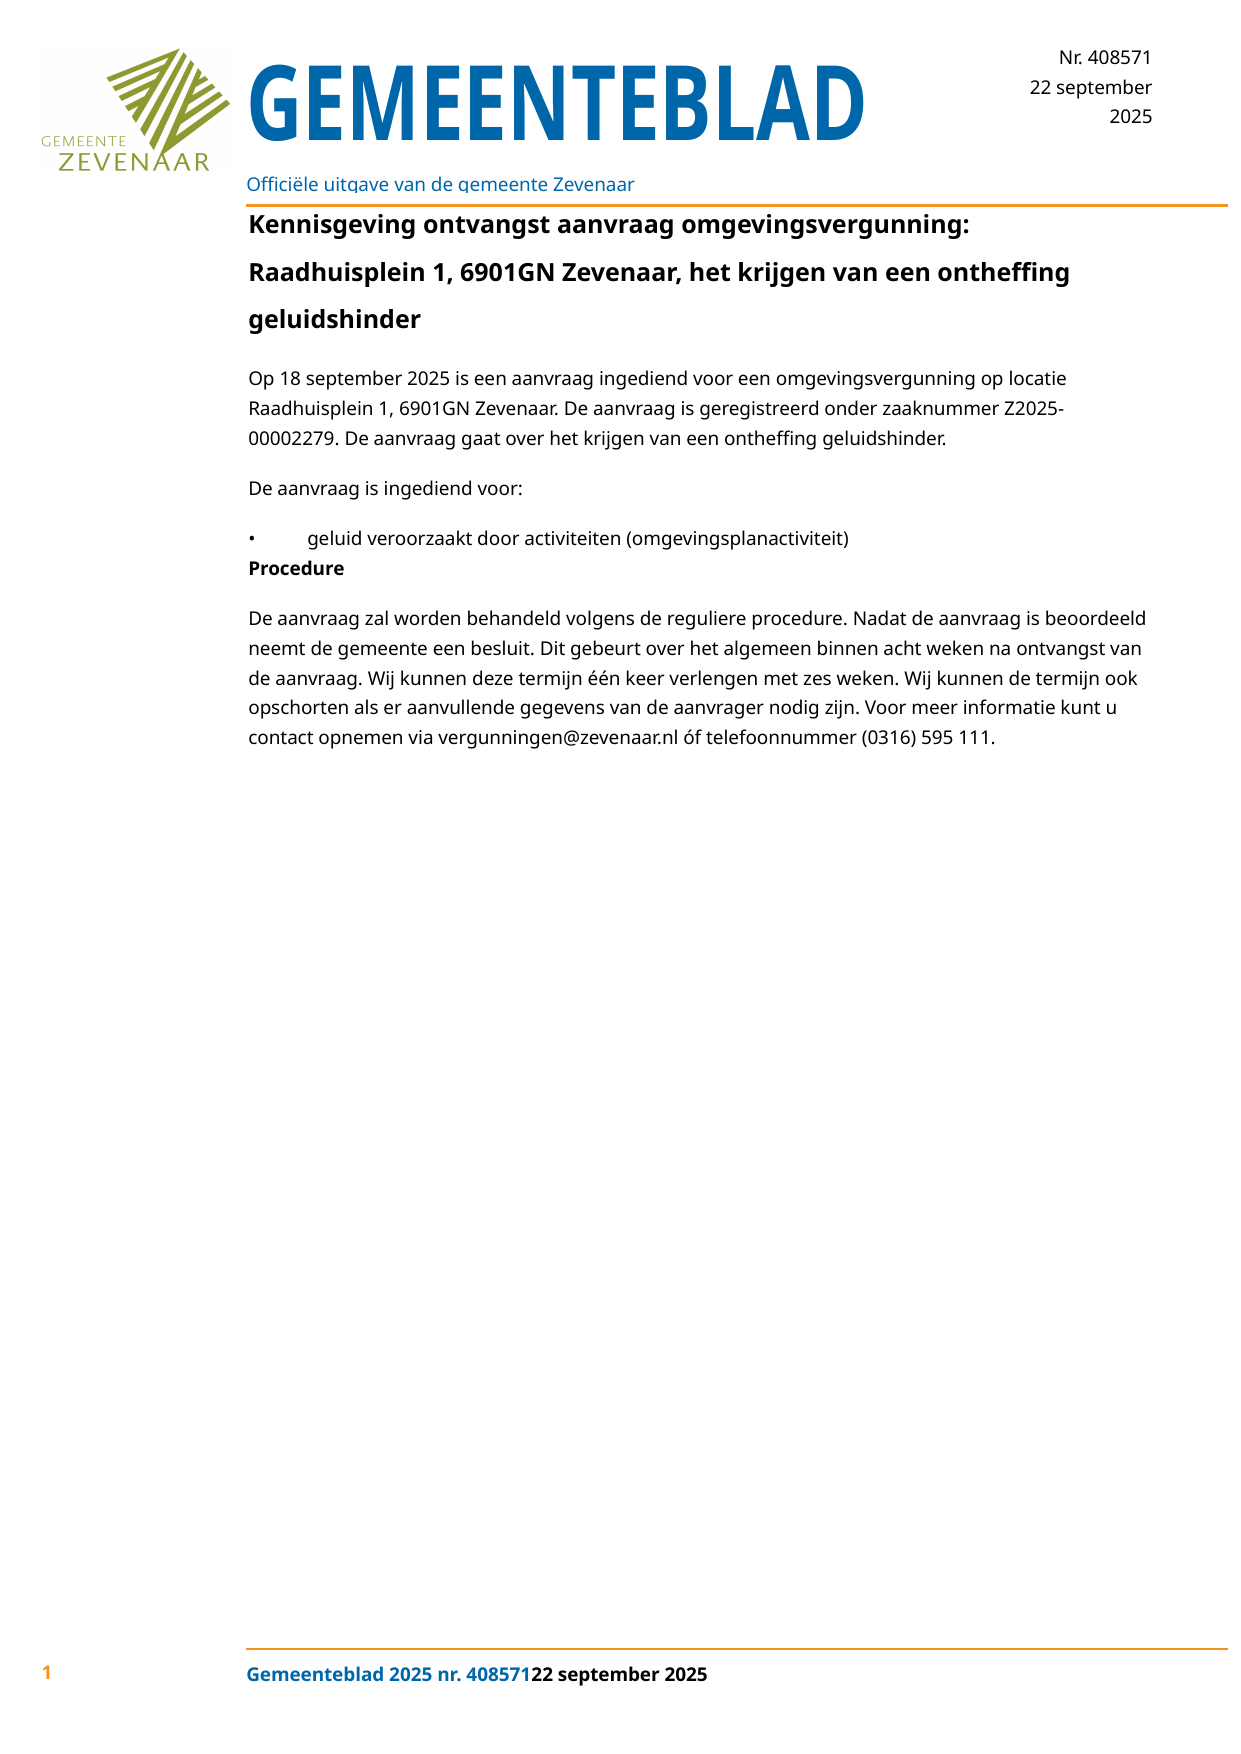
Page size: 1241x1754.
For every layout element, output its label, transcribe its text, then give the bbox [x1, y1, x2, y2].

picture [41, 47, 231, 172]
text Kennisgeving ontvangst aanvraag omgevingsvergunning: Raadhuisplein 1, 6901GN Zevenaar, het krijgen van een ontheffing geluidshinder [248, 207, 1152, 336]
text De aanvraag is ingediend voor: [248, 475, 1152, 501]
list geluid veroorzaakt door activiteiten (omgevingsplanactiviteit) [248, 526, 1152, 551]
text De aanvraag zal worden behandeld volgens de reguliere procedure. Nadat de aanvraag is beoordeeld neemt de gemeente een besluit. Dit gebeurt over het algemeen binnen acht weken na ontvangst van de aanvraag. Wij kunnen deze termijn één keer verlengen met zes weken. Wij kunnen de termijn ook opschorten als er aanvullende gegevens van de aanvrager nodig zijn. Voor meer informatie kunt u contact opnemen via vergunningen@zevenaar.nl óf telefoonnummer (0316) 595 111. [248, 606, 1152, 749]
text Procedure [248, 555, 1152, 581]
text Op 18 september 2025 is een aanvraag ingediend voor een omgevingsvergunning op locatie Raadhuisplein 1, 6901GN Zevenaar. De aanvraag is geregistreerd onder zaaknummer Z2025-00002279. De aanvraag gaat over het krijgen van een ontheffing geluidshinder. [248, 366, 1152, 450]
